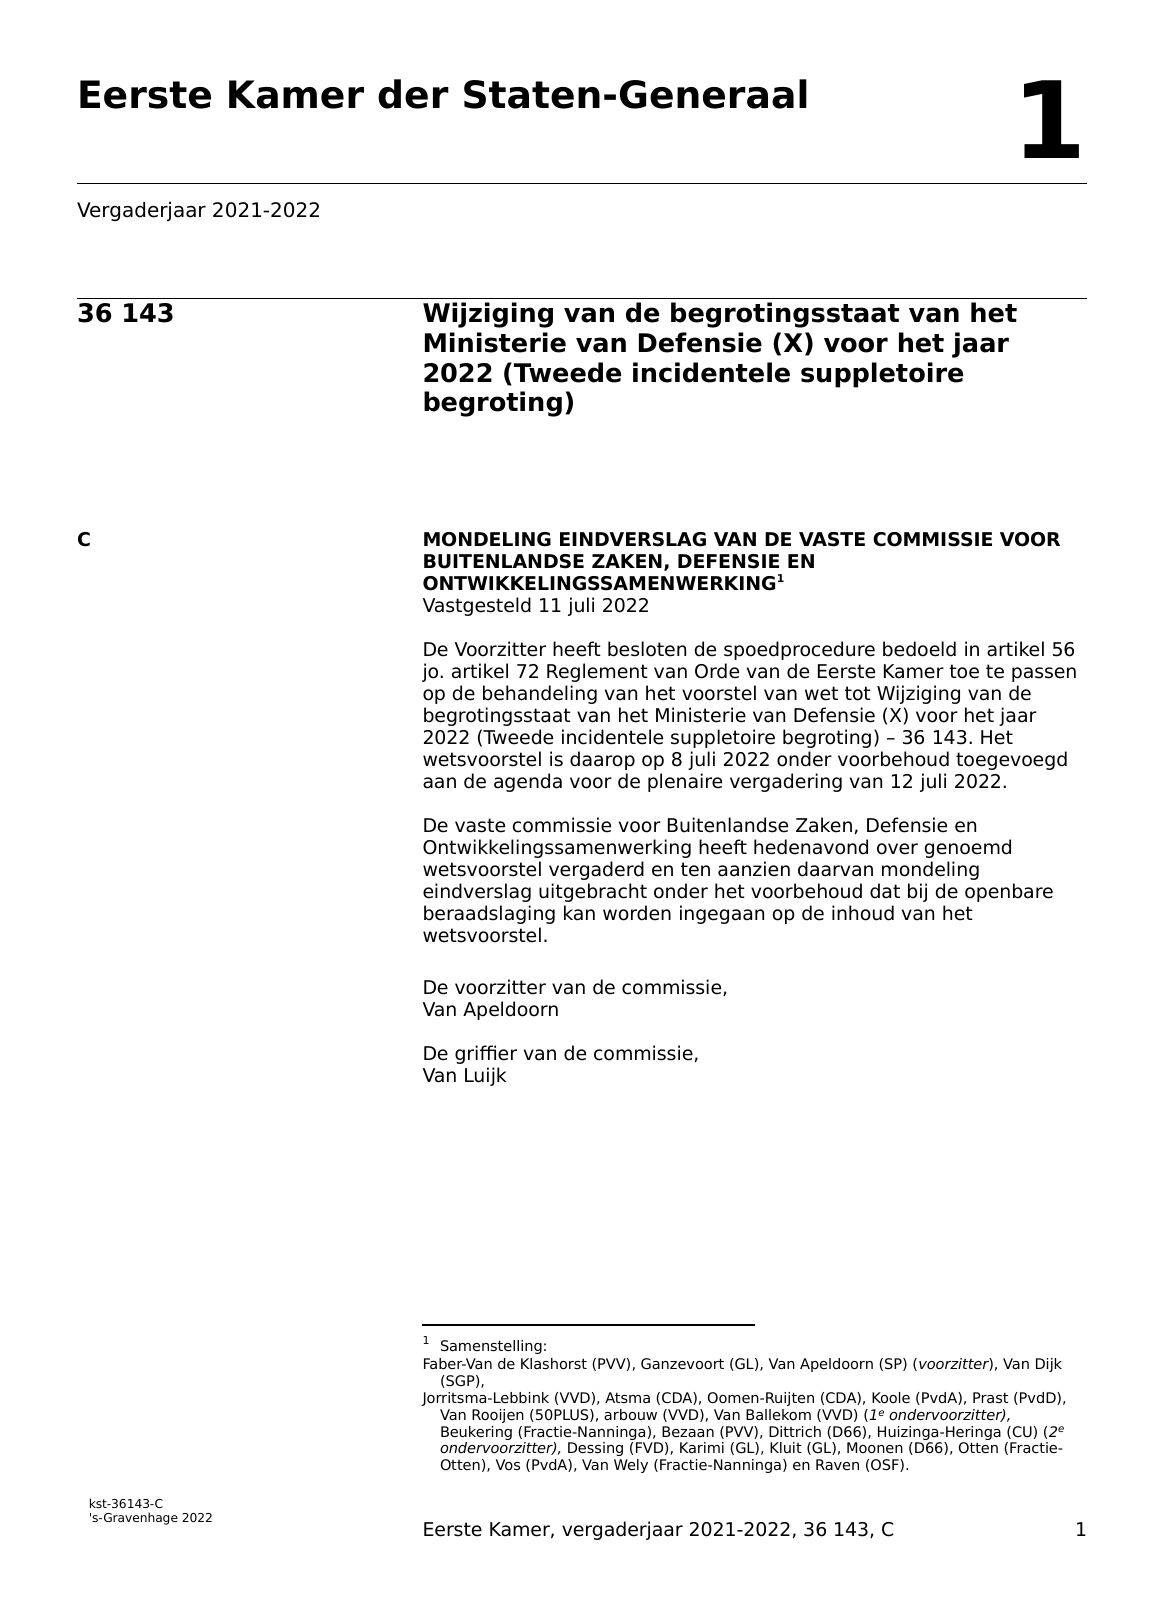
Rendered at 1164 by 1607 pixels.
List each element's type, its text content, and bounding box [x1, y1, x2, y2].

table_header 1 [886, 59, 1087, 183]
table_cell Vergaderjaar 2021-2022 [77, 184, 1087, 298]
text De griffier van de commissie, Van Luijk [422, 1043, 1087, 1087]
text Faber-Van de Klashorst (PVV), Ganzevoort (GL), Van Apeldoorn (SP) (voorzitter), Van Dijk (SGP), [422, 1356, 1087, 1390]
text Samenstelling: [422, 1334, 1087, 1356]
table_header Eerste Kamer der Staten-Generaal [77, 59, 886, 183]
text Vastgesteld 11 juli 2022 [422, 595, 1087, 617]
text kst-36143-C [88, 1497, 323, 1511]
text De Voorzitter heeft besloten de spoedprocedure bedoeld in artikel 56 jo. artikel 72 Reglement van Orde van de Eerste Kamer toe te passen op de behandeling van het voorstel van wet tot Wijziging van de begrotingsstaat van het Ministerie van Defensie (X) voor het jaar 2022 (Tweede incidentele suppletoire begroting) – 36 143. Het wetsvoorstel is daarop op 8 juli 2022 onder voorbehoud toegevoegd aan de agenda voor de plenaire vergadering van 12 juli 2022. [422, 639, 1087, 793]
text De vaste commissie voor Buitenlandse Zaken, Defensie en Ontwikkelingssamenwerking heeft hedenavond over genoemd wetsvoorstel vergaderd en ten aanzien daarvan mondeling eindverslag uitgebracht onder het voorbehoud dat bij de openbare beraadslaging kan worden ingegaan op de inhoud van het wetsvoorstel. [422, 815, 1087, 947]
subtitle 36 143 Wijziging van de begrotingsstaat van het Ministerie van Defensie (X) voor het jaar 2022 (Tweede incidentele suppletoire begroting) [77, 299, 1087, 418]
text 's-Gravenhage 2022 [88, 1511, 323, 1525]
subtitle C MONDELING EINDVERSLAG VAN DE VASTE COMMISSIE VOOR BUITENLANDSE ZAKEN, DEFENSIE EN ONTWIKKELINGSSAMENWERKING [77, 529, 1087, 595]
text De voorzitter van de commissie, Van Apeldoorn [422, 977, 1087, 1021]
text Jorritsma-Lebbink (VVD), Atsma (CDA), Oomen-Ruijten (CDA), Koole (PvdA), Prast (PvdD), Van Rooijen (50PLUS), arbouw (VVD), Van Ballekom (VVD) (1e ondervoorzitter), Beukering (Fractie-Nanninga), Bezaan (PVV), Dittrich (D66), Huizinga-Heringa (CU) (2e ondervoorzitter), Dessing (FVD), Karimi (GL), Kluit (GL), Moonen (D66), Otten (Fractie-Otten), Vos (PvdA), Van Wely (Fractie-Nanninga) en Raven (OSF). [422, 1390, 1087, 1474]
